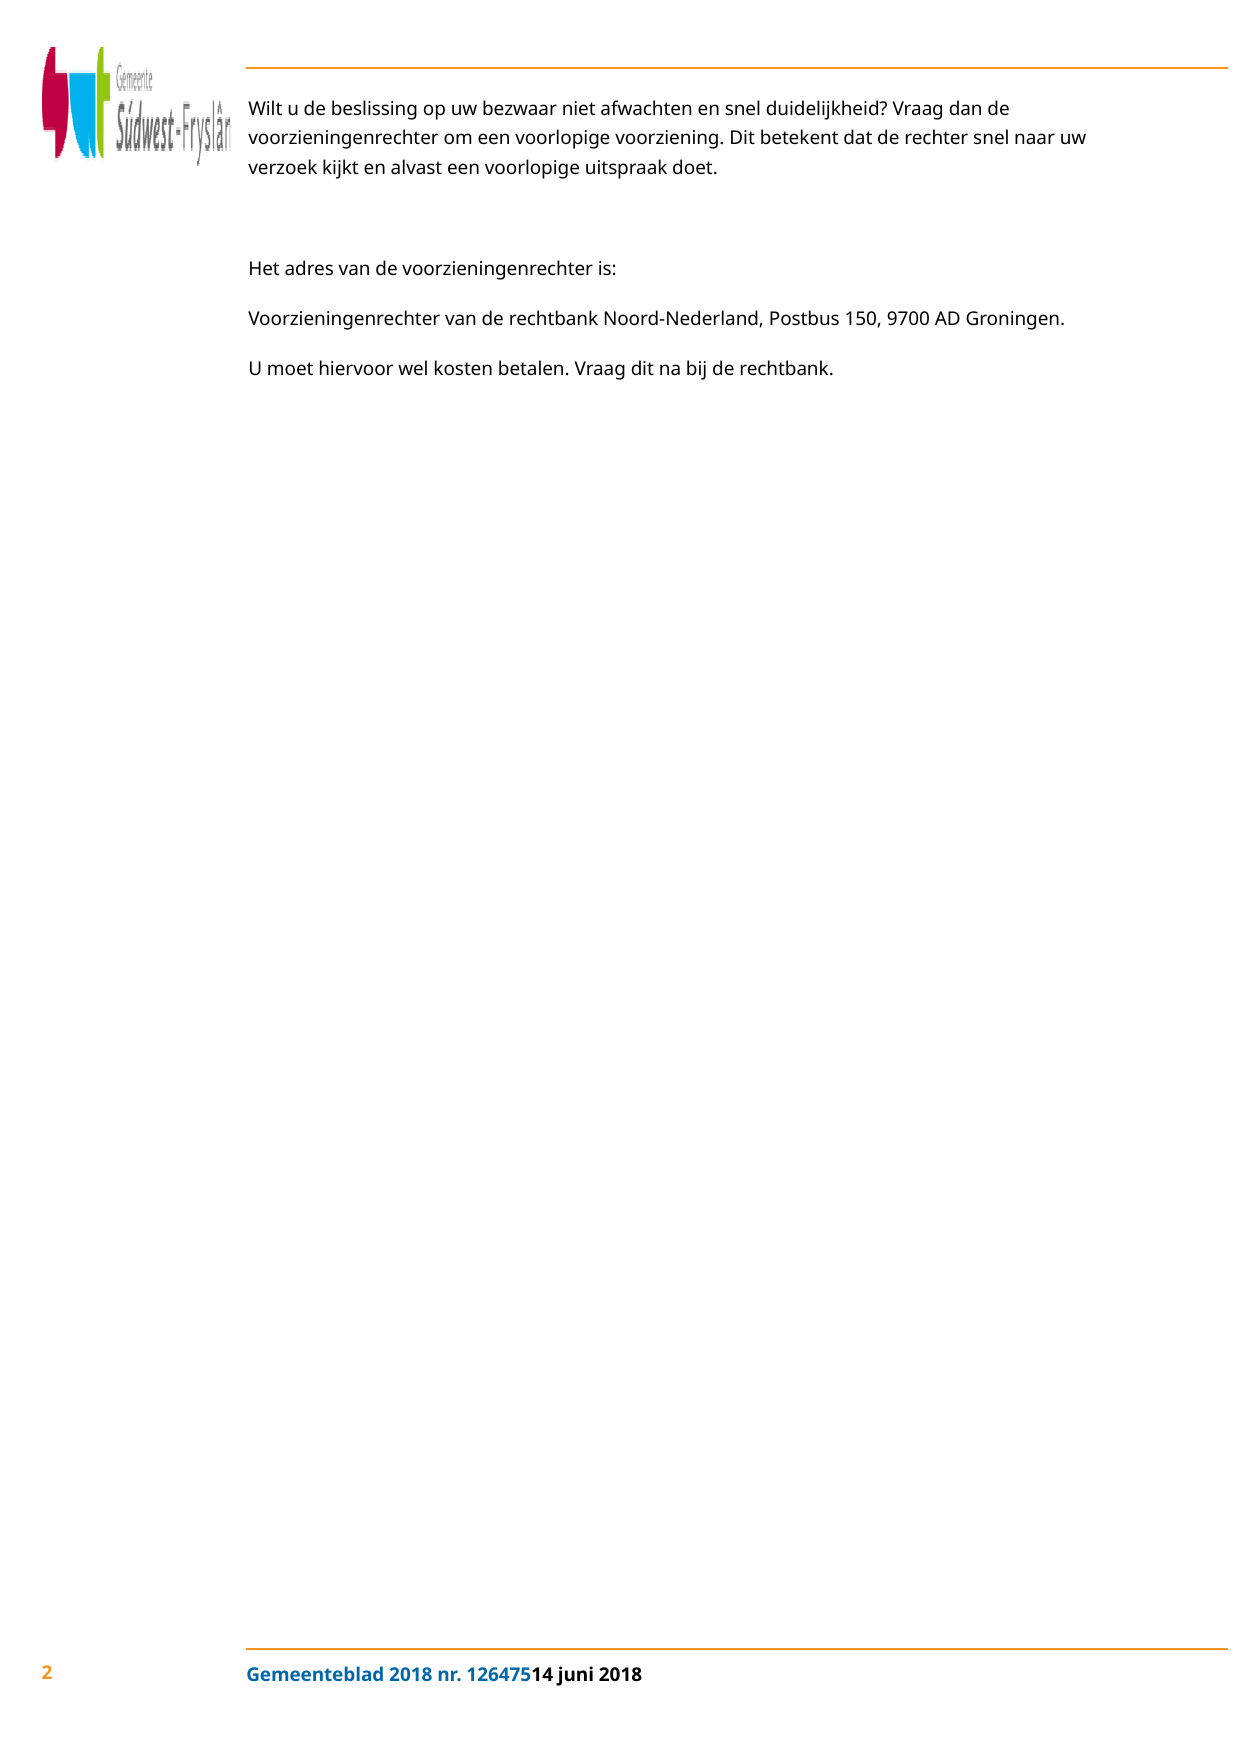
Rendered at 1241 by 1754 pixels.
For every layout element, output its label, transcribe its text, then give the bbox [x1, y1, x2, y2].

text Het adres van de voorzieningenrechter is: [248, 255, 1152, 281]
text Voorzieningenrechter van de rechtbank Noord-Nederland, Postbus 150, 9700 AD Groningen. [248, 305, 1152, 331]
picture [41, 47, 231, 172]
text Wilt u de beslissing op uw bezwaar niet afwachten en snel duidelijkheid? Vraag dan de voorzieningenrechter om een voorlopige voorziening. Dit betekent dat de rechter snel naar uw verzoek kijkt en alvast een voorlopige uitspraak doet. [248, 95, 1152, 180]
text U moet hiervoor wel kosten betalen. Vraag dit na bij de rechtbank. [248, 356, 1152, 381]
